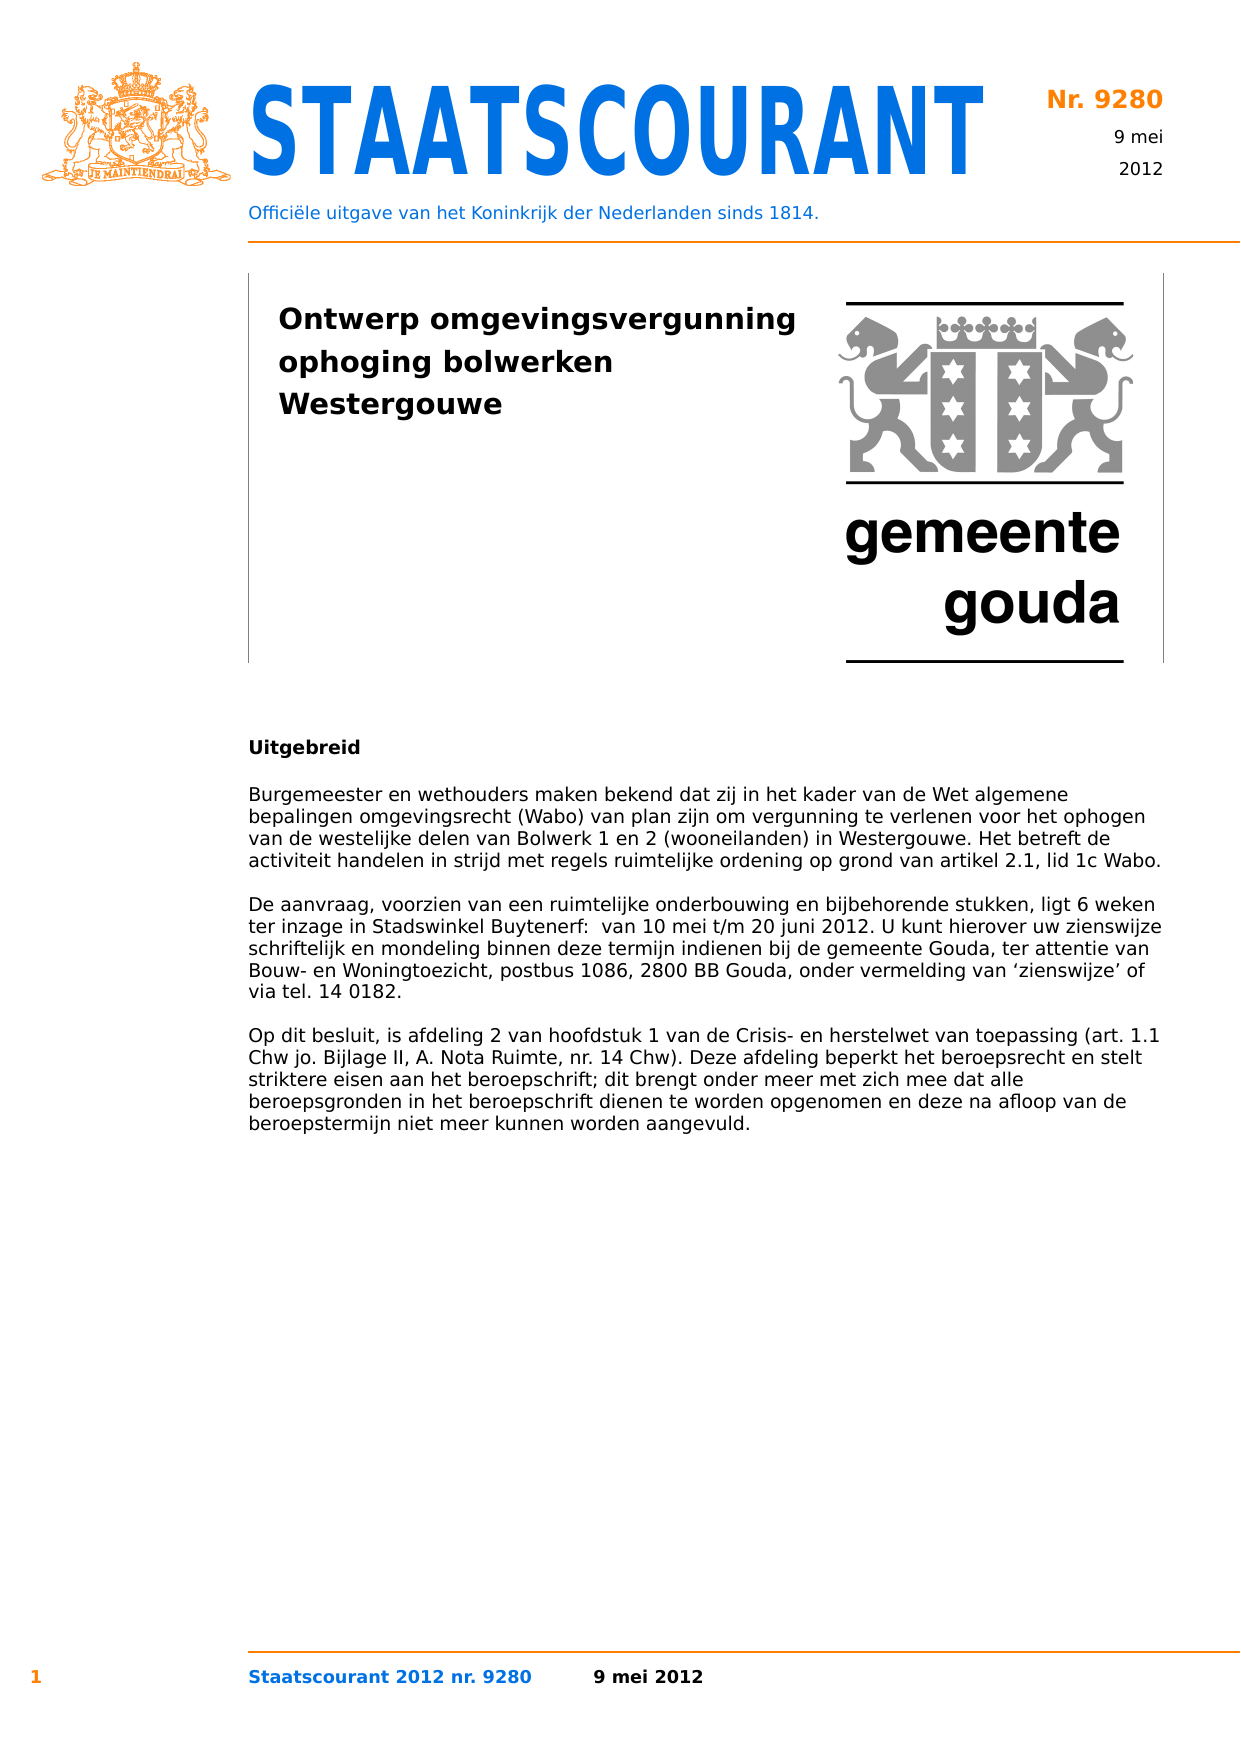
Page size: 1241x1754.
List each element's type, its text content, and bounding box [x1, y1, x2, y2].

table_cell 2012 [998, 153, 1240, 203]
subtitle Ontwerp omgevingsvergunning ophoging bolwerken Westergouwe [249, 273, 1163, 663]
table_header STAATSCOURANT [248, 62, 998, 203]
picture [838, 302, 1134, 663]
table_cell 9 mei [998, 121, 1240, 153]
table_cell Officiële uitgave van het Koninkrijk der Nederlanden sinds 1814. [248, 203, 1240, 241]
table_header Nr. 9280 [998, 62, 1240, 121]
subtitle Uitgebreid [248, 737, 1163, 759]
picture [41, 62, 231, 186]
text Burgemeester en wethouders maken bekend dat zij in het kader van de Wet algemene bepalingen omgevingsrecht (Wabo) van plan zijn om vergunning te verlenen voor het ophogen van de westelijke delen van Bolwerk 1 en 2 (wooneilanden) in Westergouwe. Het betreft de activiteit handelen in strijd met regels ruimtelijke ordening op grond van artikel 2.1, lid 1c Wabo. [248, 784, 1163, 872]
text Op dit besluit, is afdeling 2 van hoofdstuk 1 van de Crisis- en herstelwet van toepassing (art. 1.1 Chw jo. Bijlage II, A. Nota Ruimte, nr. 14 Chw). Deze afdeling beperkt het beroepsrecht en stelt striktere eisen aan het beroepschrift; dit brengt onder meer met zich mee dat alle beroepsgronden in het beroepschrift dienen te worden opgenomen en deze na afloop van de beroepstermijn niet meer kunnen worden aangevuld. [248, 1025, 1163, 1135]
table_header [25, 62, 248, 241]
text De aanvraag, voorzien van een ruimtelijke onderbouwing en bijbehorende stukken, ligt 6 weken ter inzage in Stadswinkel Buytenerf: van 10 mei t/m 20 juni 2012. U kunt hierover uw zienswijze schriftelijk en mondeling binnen deze termijn indienen bij de gemeente Gouda, ter attentie van Bouw- en Woningtoezicht, postbus 1086, 2800 BB Gouda, onder vermelding van ‘zienswijze’ of via tel. 14 0182. [248, 893, 1163, 1003]
